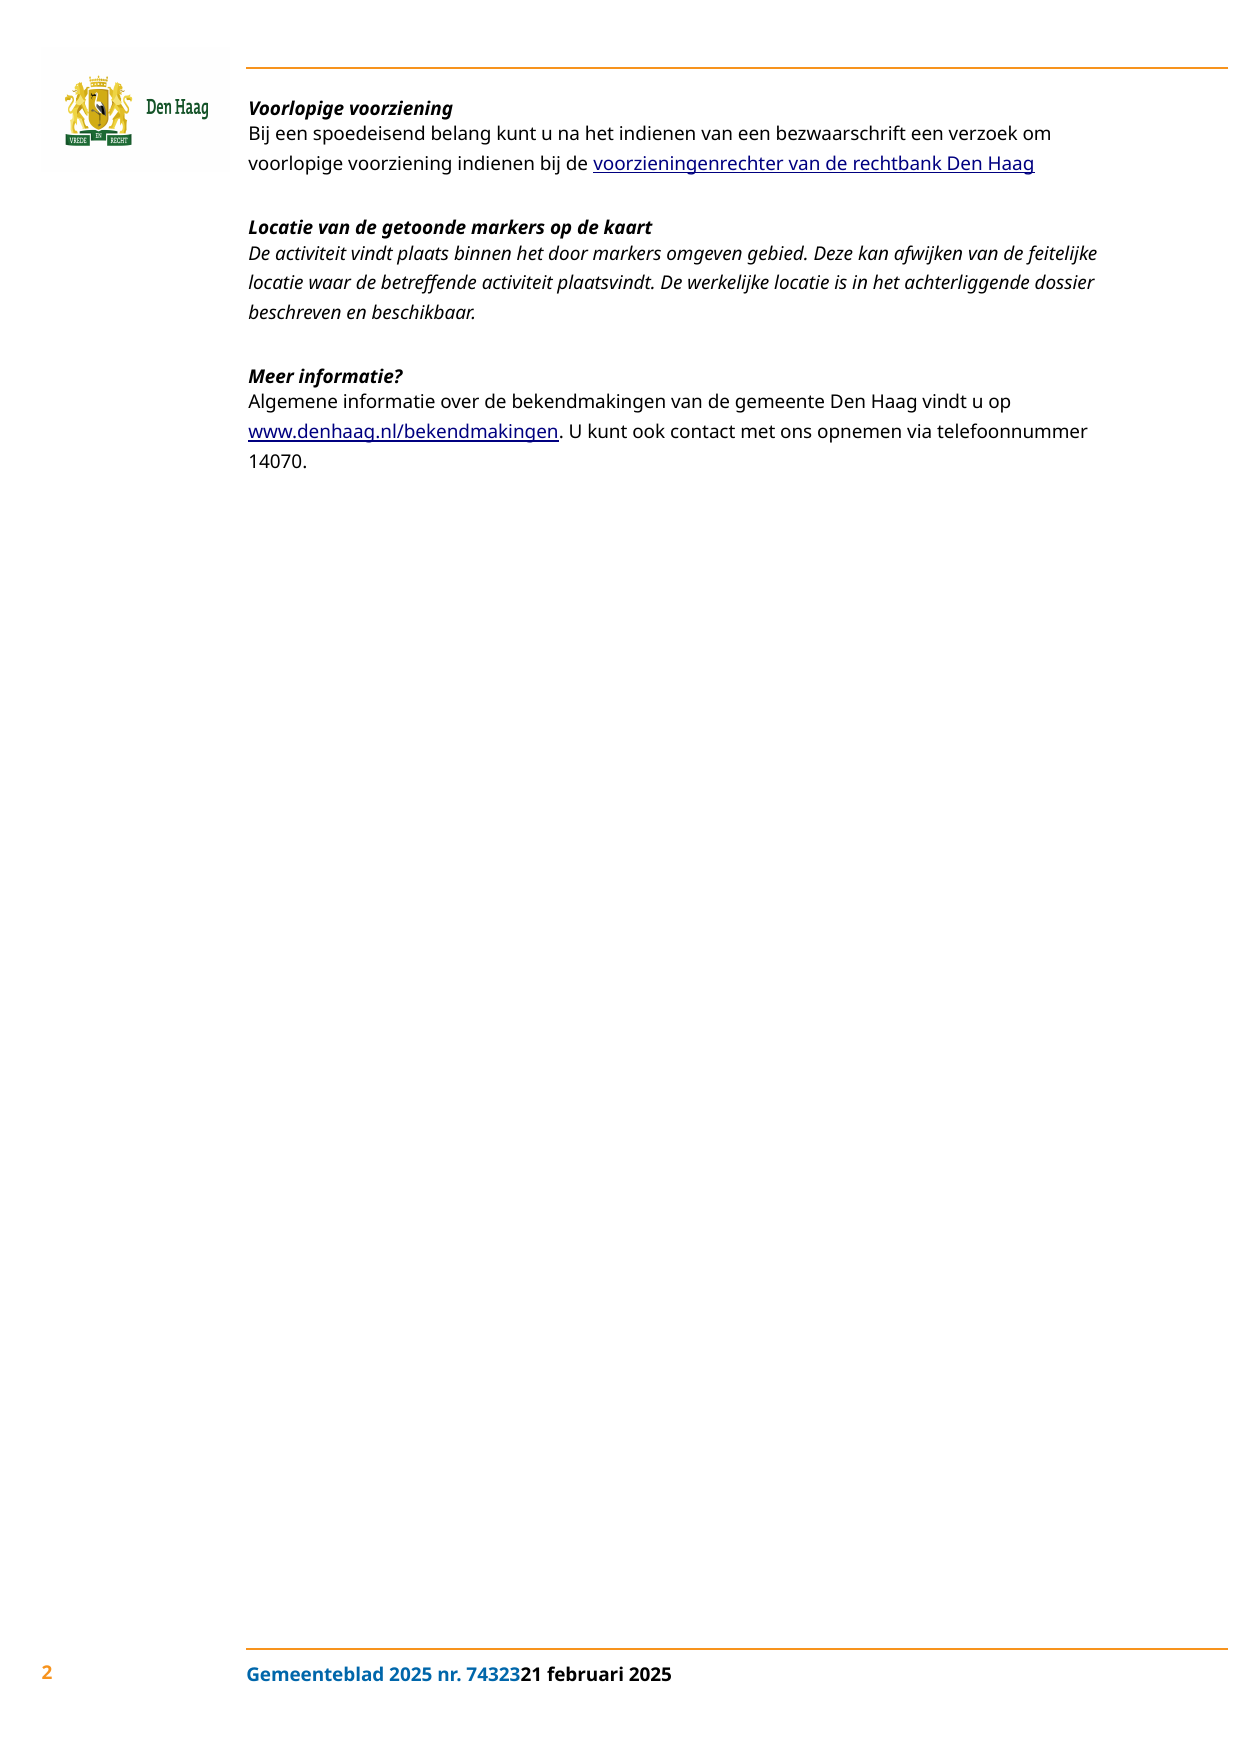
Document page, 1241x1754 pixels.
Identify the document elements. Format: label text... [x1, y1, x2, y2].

text Voorlopige voorziening [248, 95, 1152, 121]
text De activiteit vindt plaats binnen het door markers omgeven gebied. Deze kan afwijken van de feitelijke locatie waar de betreffende activiteit plaatsvindt. De werkelijke locatie is in het achterliggende dossier beschreven en beschikbaar. [248, 240, 1152, 325]
text Meer informatie? [248, 363, 1152, 389]
text Locatie van de getoonde markers op de kaart [248, 214, 1152, 240]
text Algemene informatie over de bekendmakingen van de gemeente Den Haag vindt u op www.denhaag.nl/bekendmakingen. U kunt ook contact met ons opnemen via telefoonnummer 14070. [248, 389, 1152, 473]
picture [41, 47, 231, 172]
text Bij een spoedeisend belang kunt u na het indienen van een bezwaarschrift een verzoek om voorlopige voorziening indienen bij de voorzieningenrechter van de rechtbank Den Haag [248, 121, 1152, 176]
